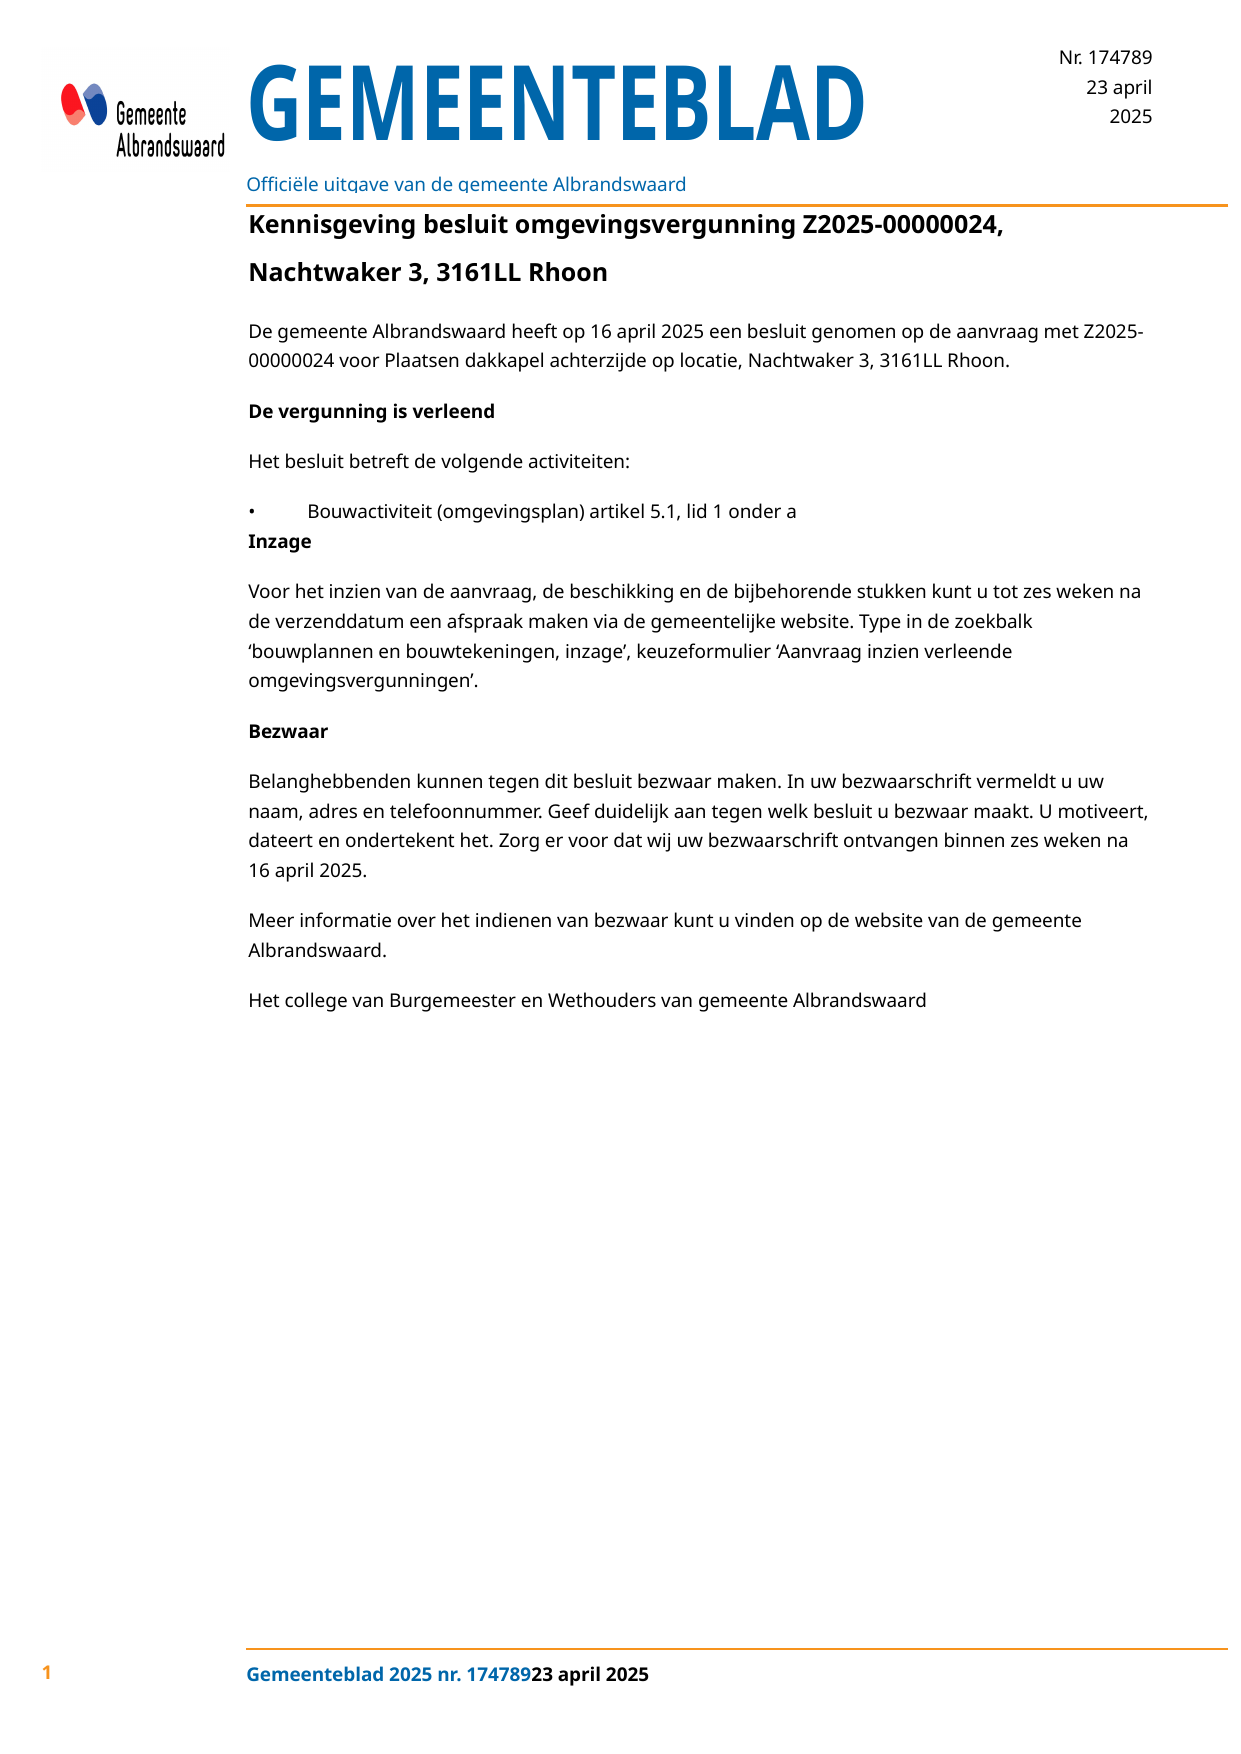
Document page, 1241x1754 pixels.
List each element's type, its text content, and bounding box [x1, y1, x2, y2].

text Het besluit betreft de volgende activiteiten: [248, 448, 1152, 474]
text De gemeente Albrandswaard heeft op 16 april 2025 een besluit genomen op de aanvraag met Z2025-00000024 voor Plaatsen dakkapel achterzijde op locatie, Nachtwaker 3, 3161LL Rhoon. [248, 318, 1152, 373]
text Kennisgeving besluit omgevingsvergunning Z2025-00000024, Nachtwaker 3, 3161LL Rhoon [248, 207, 1152, 288]
text Belanghebbenden kunnen tegen dit besluit bezwaar maken. In uw bezwaarschrift vermeldt u uw naam, adres en telefoonnummer. Geef duidelijk aan tegen welk besluit u bezwaar maakt. U motiveert, dateert en ondertekent het. Zorg er voor dat wij uw bezwaarschrift ontvangen binnen zes weken na 16 april 2025. [248, 768, 1152, 883]
text Meer informatie over het indienen van bezwaar kunt u vinden op de website van de gemeente Albrandswaard. [248, 907, 1152, 963]
text Het college van Burgemeester en Wethouders van gemeente Albrandswaard [248, 987, 1152, 1013]
text Voor het inzien van de aanvraag, de beschikking en de bijbehorende stukken kunt u tot zes weken na de verzenddatum een afspraak maken via de gemeentelijke website. Type in de zoekbalk ‘bouwplannen en bouwtekeningen, inzage’, keuzeformulier ‘Aanvraag inzien verleende omgevingsvergunningen’. [248, 579, 1152, 693]
picture [41, 47, 231, 172]
text Bezwaar [248, 718, 1152, 744]
text De vergunning is verleend [248, 398, 1152, 424]
text Inzage [248, 528, 1152, 554]
list Bouwactiviteit (omgevingsplan) artikel 5.1, lid 1 onder a [248, 499, 1152, 524]
